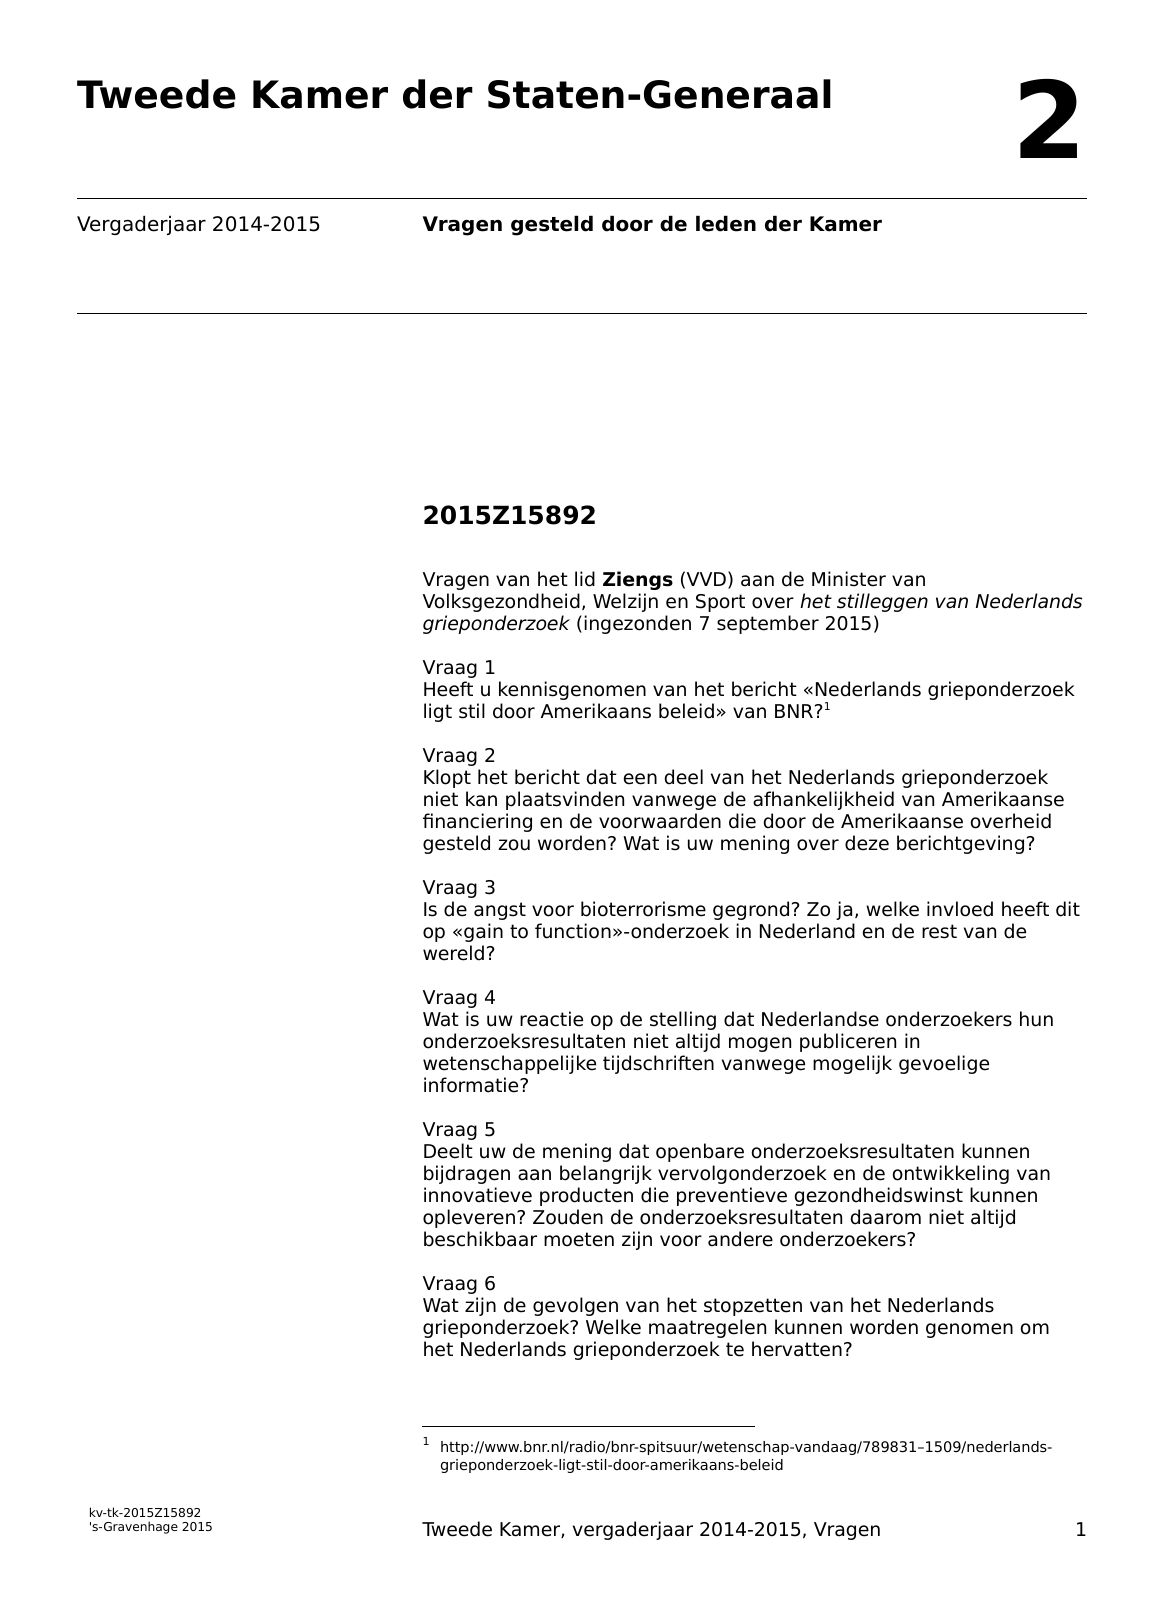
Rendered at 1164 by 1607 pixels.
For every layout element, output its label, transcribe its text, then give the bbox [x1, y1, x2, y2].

text Vraag 1 [422, 657, 1087, 679]
table_header 2 [886, 59, 1087, 198]
table_cell Vragen gesteld door de leden der Kamer [422, 199, 1087, 313]
text 2015Z15892 [422, 501, 1087, 531]
table_header Tweede Kamer der Staten-Generaal [77, 59, 886, 198]
text 's-Gravenhage 2015 [88, 1520, 323, 1534]
text Vragen van het lid Ziengs (VVD) aan de Minister van Volksgezondheid, Welzijn en Sport over het stilleggen van Nederlands grieponderzoek (ingezonden 7 september 2015) [422, 569, 1087, 635]
text Vraag 6 [422, 1273, 1087, 1295]
text Wat zijn de gevolgen van het stopzetten van het Nederlands grieponderzoek? Welke maatregelen kunnen worden genomen om het Nederlands grieponderzoek te hervatten? [422, 1295, 1087, 1361]
text Wat is uw reactie op de stelling dat Nederlandse onderzoekers hun onderzoeksresultaten niet altijd mogen publiceren in wetenschappelijke tijdschriften vanwege mogelijk gevoelige informatie? [422, 1009, 1087, 1097]
text Is de angst voor bioterrorisme gegrond? Zo ja, welke invloed heeft dit op «gain to function»-onderzoek in Nederland en de rest van de wereld? [422, 899, 1087, 965]
text Vraag 2 [422, 745, 1087, 767]
table_cell Vergaderjaar 2014-2015 [77, 199, 422, 313]
text Klopt het bericht dat een deel van het Nederlands grieponderzoek niet kan plaatsvinden vanwege de afhankelijkheid van Amerikaanse financiering en de voorwaarden die door de Amerikaanse overheid gesteld zou worden? Wat is uw mening over deze berichtgeving? [422, 767, 1087, 855]
text Vraag 3 [422, 877, 1087, 899]
text kv-tk-2015Z15892 [88, 1506, 323, 1520]
text Vraag 4 [422, 987, 1087, 1009]
text Deelt uw de mening dat openbare onderzoeksresultaten kunnen bijdragen aan belangrijk vervolgonderzoek en de ontwikkeling van innovatieve producten die preventieve gezondheidswinst kunnen opleveren? Zouden de onderzoeksresultaten daarom niet altijd beschikbaar moeten zijn voor andere onderzoekers? [422, 1141, 1087, 1251]
text http://www.bnr.nl/radio/bnr-spitsuur/wetenschap-vandaag/789831–1509/nederlands-grieponderzoek-ligt-stil-door-amerikaans-beleid [422, 1435, 1087, 1474]
text Heeft u kennisgenomen van het bericht «Nederlands grieponderzoek ligt stil door Amerikaans beleid» van BNR? [422, 679, 1087, 723]
text Vraag 5 [422, 1119, 1087, 1141]
